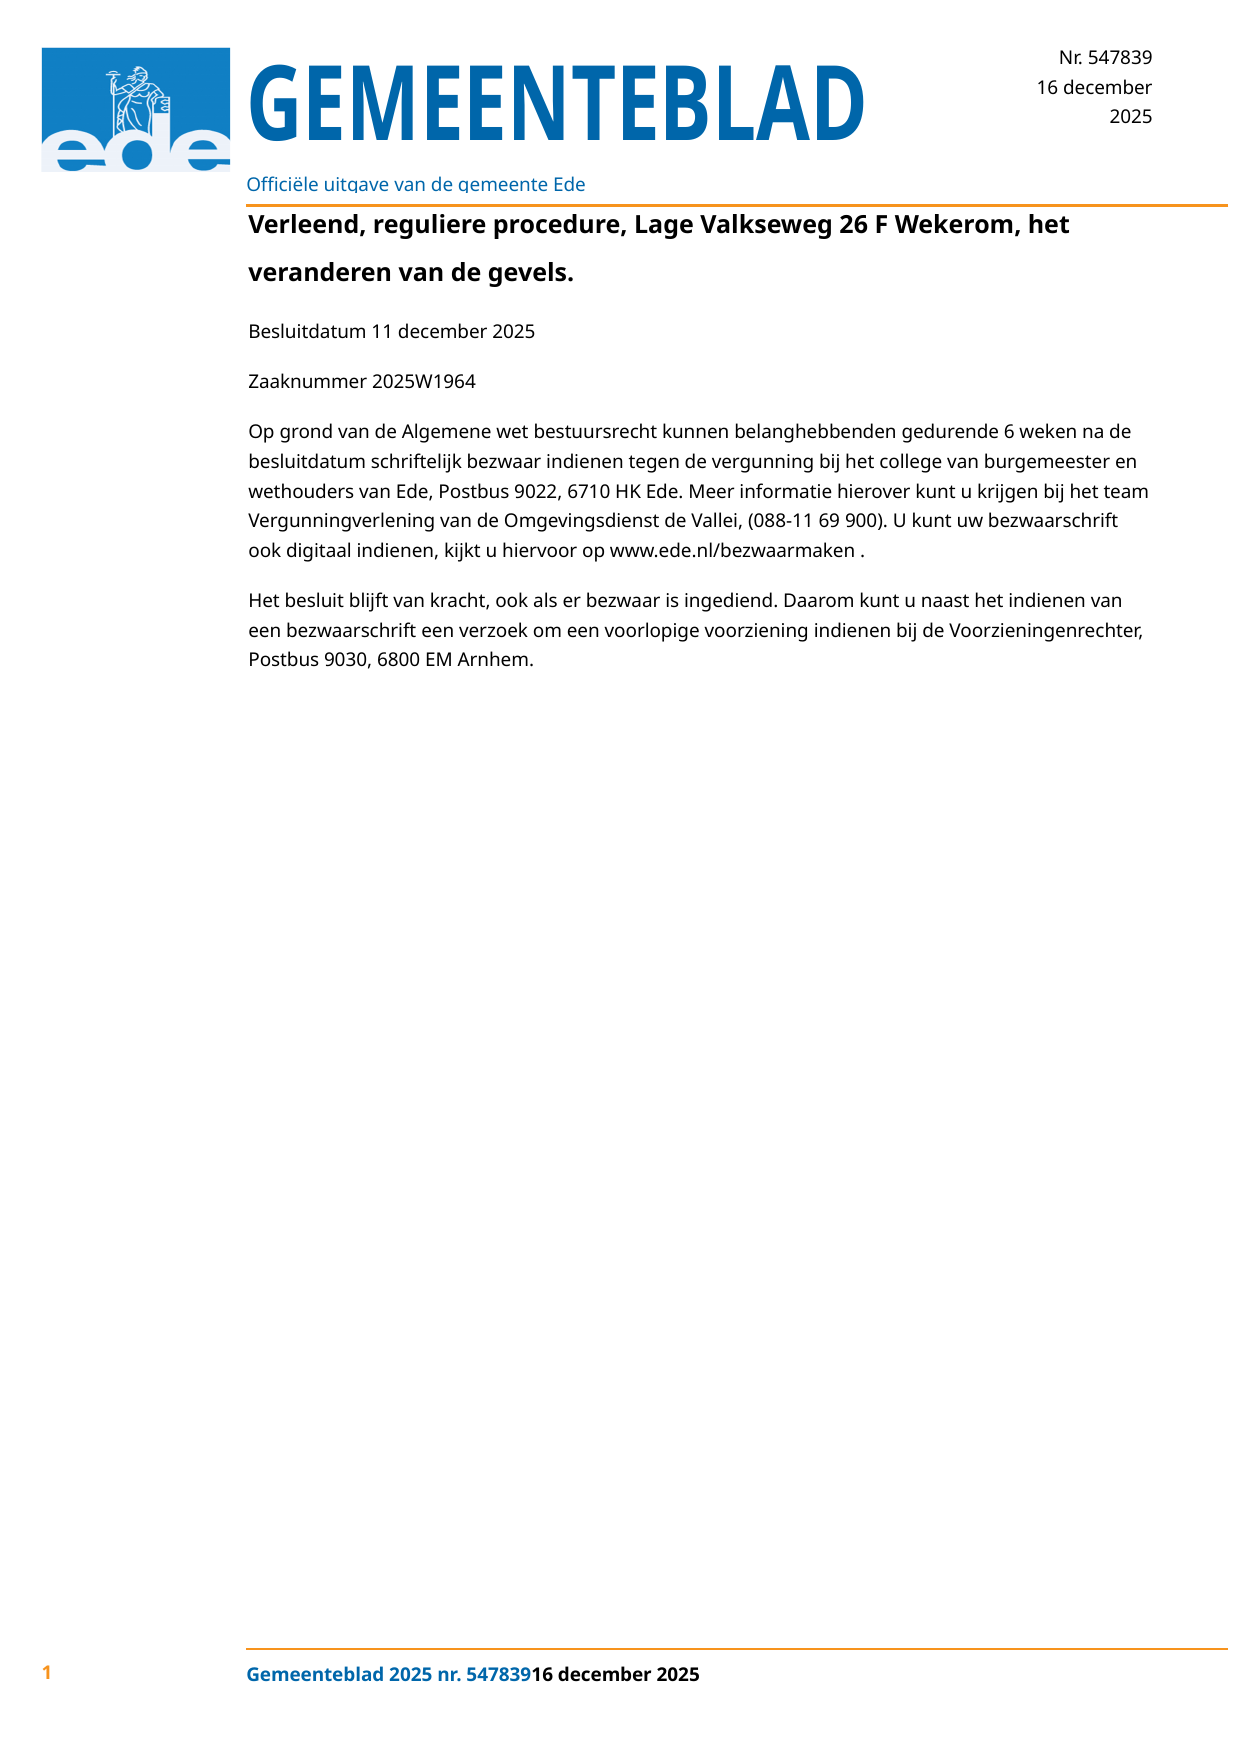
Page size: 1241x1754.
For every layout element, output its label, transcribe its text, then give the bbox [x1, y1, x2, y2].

text Verleend, reguliere procedure, Lage Valkseweg 26 F Wekerom, het veranderen van de gevels. [248, 207, 1152, 288]
text Op grond van de Algemene wet bestuursrecht kunnen belanghebbenden gedurende 6 weken na de besluitdatum schriftelijk bezwaar indienen tegen de vergunning bij het college van burgemeester en wethouders van Ede, Postbus 9022, 6710 HK Ede. Meer informatie hierover kunt u krijgen bij het team Vergunningverlening van de Omgevingsdienst de Vallei, (088-11 69 900). U kunt uw bezwaarschrift ook digitaal indienen, kijkt u hiervoor op www.ede.nl/bezwaarmaken . [248, 419, 1152, 563]
text Besluitdatum 11 december 2025 [248, 318, 1152, 344]
text Het besluit blijft van kracht, ook als er bezwaar is ingediend. Daarom kunt u naast het indienen van een bezwaarschrift een verzoek om een voorlopige voorziening indienen bij de Voorzieningenrechter, Postbus 9030, 6800 EM Arnhem. [248, 587, 1152, 672]
text Zaaknummer 2025W1964 [248, 368, 1152, 394]
picture [41, 47, 231, 172]
